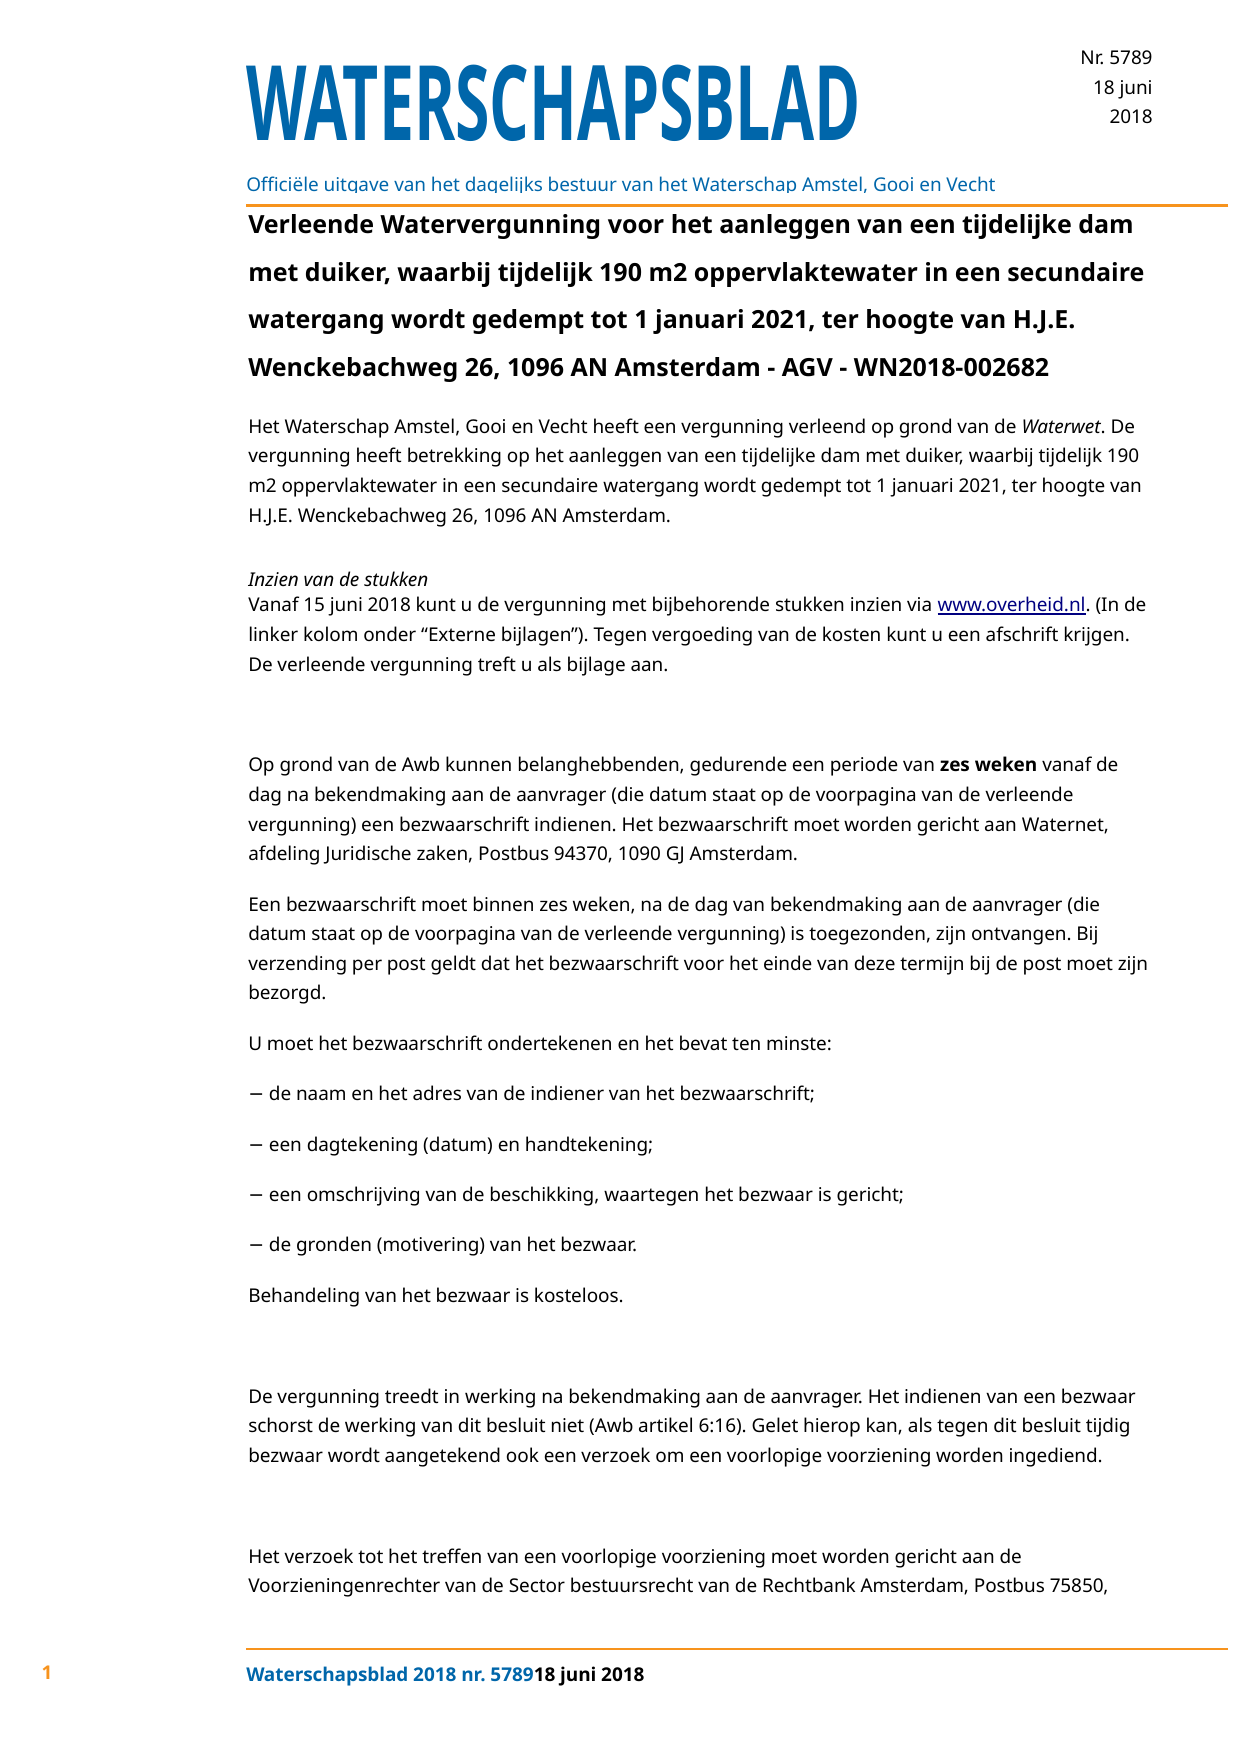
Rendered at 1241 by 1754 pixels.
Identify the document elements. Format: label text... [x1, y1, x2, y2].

text − een omschrijving van de beschikking, waartegen het bezwaar is gericht; [248, 1181, 1152, 1207]
text Het Waterschap Amstel, Gooi en Vecht heeft een vergunning verleend op grond van de Waterwet. De vergunning heeft betrekking op het aanleggen van een tijdelijke dam met duiker, waarbij tijdelijk 190 m2 oppervlaktewater in een secundaire watergang wordt gedempt tot 1 januari 2021, ter hoogte van H.J.E. Wenckebachweg 26, 1096 AN Amsterdam. [248, 413, 1152, 528]
text U moet het bezwaarschrift ondertekenen en het bevat ten minste: [248, 1030, 1152, 1056]
text Op grond van de Awb kunnen belanghebbenden, gedurende een periode van zes weken vanaf de dag na bekendmaking aan de aanvrager (die datum staat op de voorpagina van de verleende vergunning) een bezwaarschrift indienen. Het bezwaarschrift moet worden gericht aan Waternet, afdeling Juridische zaken, Postbus 94370, 1090 GJ Amsterdam. [248, 752, 1152, 866]
text Het verzoek tot het treffen van een voorlopige voorziening moet worden gericht aan de Voorzieningenrechter van de Sector bestuursrecht van de Rechtbank Amsterdam, Postbus 75850, [248, 1543, 1152, 1598]
text Behandeling van het bezwaar is kosteloos. [248, 1282, 1152, 1308]
text Vanaf 15 juni 2018 kunt u de vergunning met bijbehorende stukken inzien via www.overheid.nl. (In de linker kolom onder “Externe bijlagen”). Tegen vergoeding van de kosten kunt u een afschrift krijgen. De verleende vergunning treft u als bijlage aan. [248, 592, 1152, 676]
text Inzien van de stukken [248, 566, 1152, 592]
text Een bezwaarschrift moet binnen zes weken, na de dag van bekendmaking aan de aanvrager (die datum staat op de voorpagina van de verleende vergunning) is toegezonden, zijn ontvangen. Bij verzending per post geldt dat het bezwaarschrift voor het einde van deze termijn bij de post moet zijn bezorgd. [248, 891, 1152, 1005]
text De vergunning treedt in werking na bekendmaking aan de aanvrager. Het indienen van een bezwaar schorst de werking van dit besluit niet (Awb artikel 6:16). Gelet hierop kan, als tegen dit besluit tijdig bezwaar wordt aangetekend ook een verzoek om een voorlopige voorziening worden ingediend. [248, 1383, 1152, 1468]
text Verleende Watervergunning voor het aanleggen van een tijdelijke dam met duiker, waarbij tijdelijk 190 m2 oppervlaktewater in een secundaire watergang wordt gedempt tot 1 januari 2021, ter hoogte van H.J.E. Wenckebachweg 26, 1096 AN Amsterdam - AGV - WN2018-002682 [248, 207, 1152, 384]
text − de naam en het adres van de indiener van het bezwaarschrift; [248, 1080, 1152, 1106]
picture [41, 47, 231, 172]
text − de gronden (motivering) van het bezwaar. [248, 1232, 1152, 1257]
text − een dagtekening (datum) en handtekening; [248, 1131, 1152, 1156]
